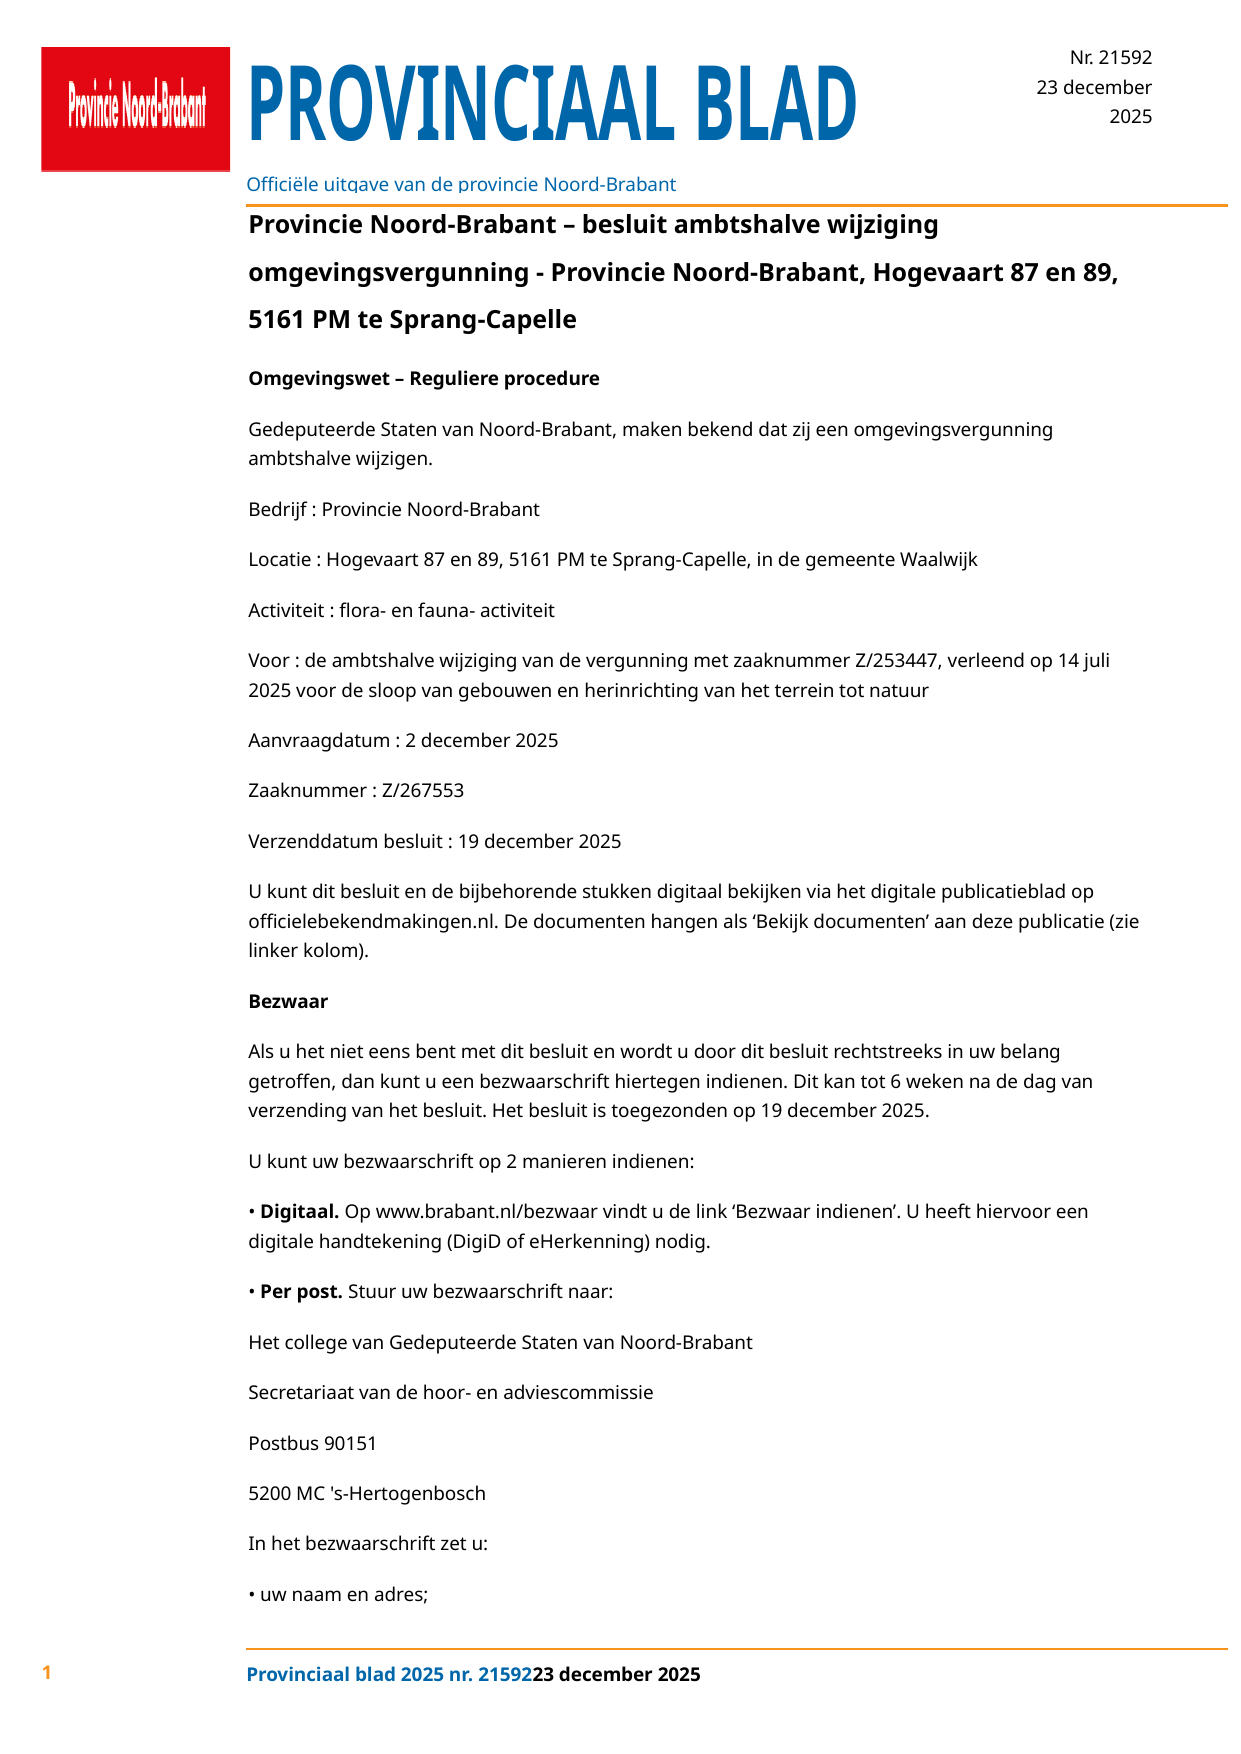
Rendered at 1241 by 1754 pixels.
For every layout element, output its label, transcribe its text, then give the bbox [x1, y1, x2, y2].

text • Per post. Stuur uw bezwaarschrift naar: [248, 1278, 1152, 1304]
text Gedeputeerde Staten van Noord-Brabant, maken bekend dat zij een omgevingsvergunning ambtshalve wijzigen. [248, 416, 1152, 471]
text Postbus 90151 [248, 1430, 1152, 1455]
text Secretariaat van de hoor- en adviescommissie [248, 1379, 1152, 1405]
text Verzenddatum besluit : 19 december 2025 [248, 828, 1152, 854]
text Het college van Gedeputeerde Staten van Noord-Brabant [248, 1329, 1152, 1354]
text Bezwaar [248, 988, 1152, 1014]
text Zaaknummer : Z/267553 [248, 778, 1152, 803]
text 5200 MC 's‑Hertogenbosch [248, 1480, 1152, 1506]
text • Digitaal. Op www.brabant.nl/bezwaar vindt u de link ‘Bezwaar indienen’. U heeft hiervoor een digitale handtekening (DigiD of eHerkenning) nodig. [248, 1198, 1152, 1254]
picture [41, 47, 231, 172]
text Provincie Noord-Brabant – besluit ambtshalve wijziging omgevingsvergunning - Provincie Noord-Brabant, Hogevaart 87 en 89, 5161 PM te Sprang-Capelle [248, 207, 1152, 336]
text Activiteit : flora- en fauna- activiteit [248, 597, 1152, 622]
text U kunt dit besluit en de bijbehorende stukken digitaal bekijken via het digitale publicatieblad op officielebekendmakingen.nl. De documenten hangen als ‘Bekijk documenten’ aan deze publicatie (zie linker kolom). [248, 878, 1152, 963]
text Aanvraagdatum : 2 december 2025 [248, 727, 1152, 753]
text Locatie : Hogevaart 87 en 89, 5161 PM te Sprang-Capelle, in de gemeente Waalwijk [248, 546, 1152, 572]
text Omgevingswet – Reguliere procedure [248, 366, 1152, 391]
text Bedrijf : Provincie Noord-Brabant [248, 496, 1152, 522]
text Als u het niet eens bent met dit besluit en wordt u door dit besluit rechtstreeks in uw belang getroffen, dan kunt u een bezwaarschrift hiertegen indienen. Dit kan tot 6 weken na de dag van verzending van het besluit. Het besluit is toegezonden op 19 december 2025. [248, 1038, 1152, 1123]
text U kunt uw bezwaarschrift op 2 manieren indienen: [248, 1148, 1152, 1174]
text In het bezwaarschrift zet u: [248, 1531, 1152, 1556]
text • uw naam en adres; [248, 1581, 1152, 1607]
text Voor : de ambtshalve wijziging van de vergunning met zaaknummer Z/253447, verleend op 14 juli 2025 voor de sloop van gebouwen en herinrichting van het terrein tot natuur [248, 647, 1152, 702]
